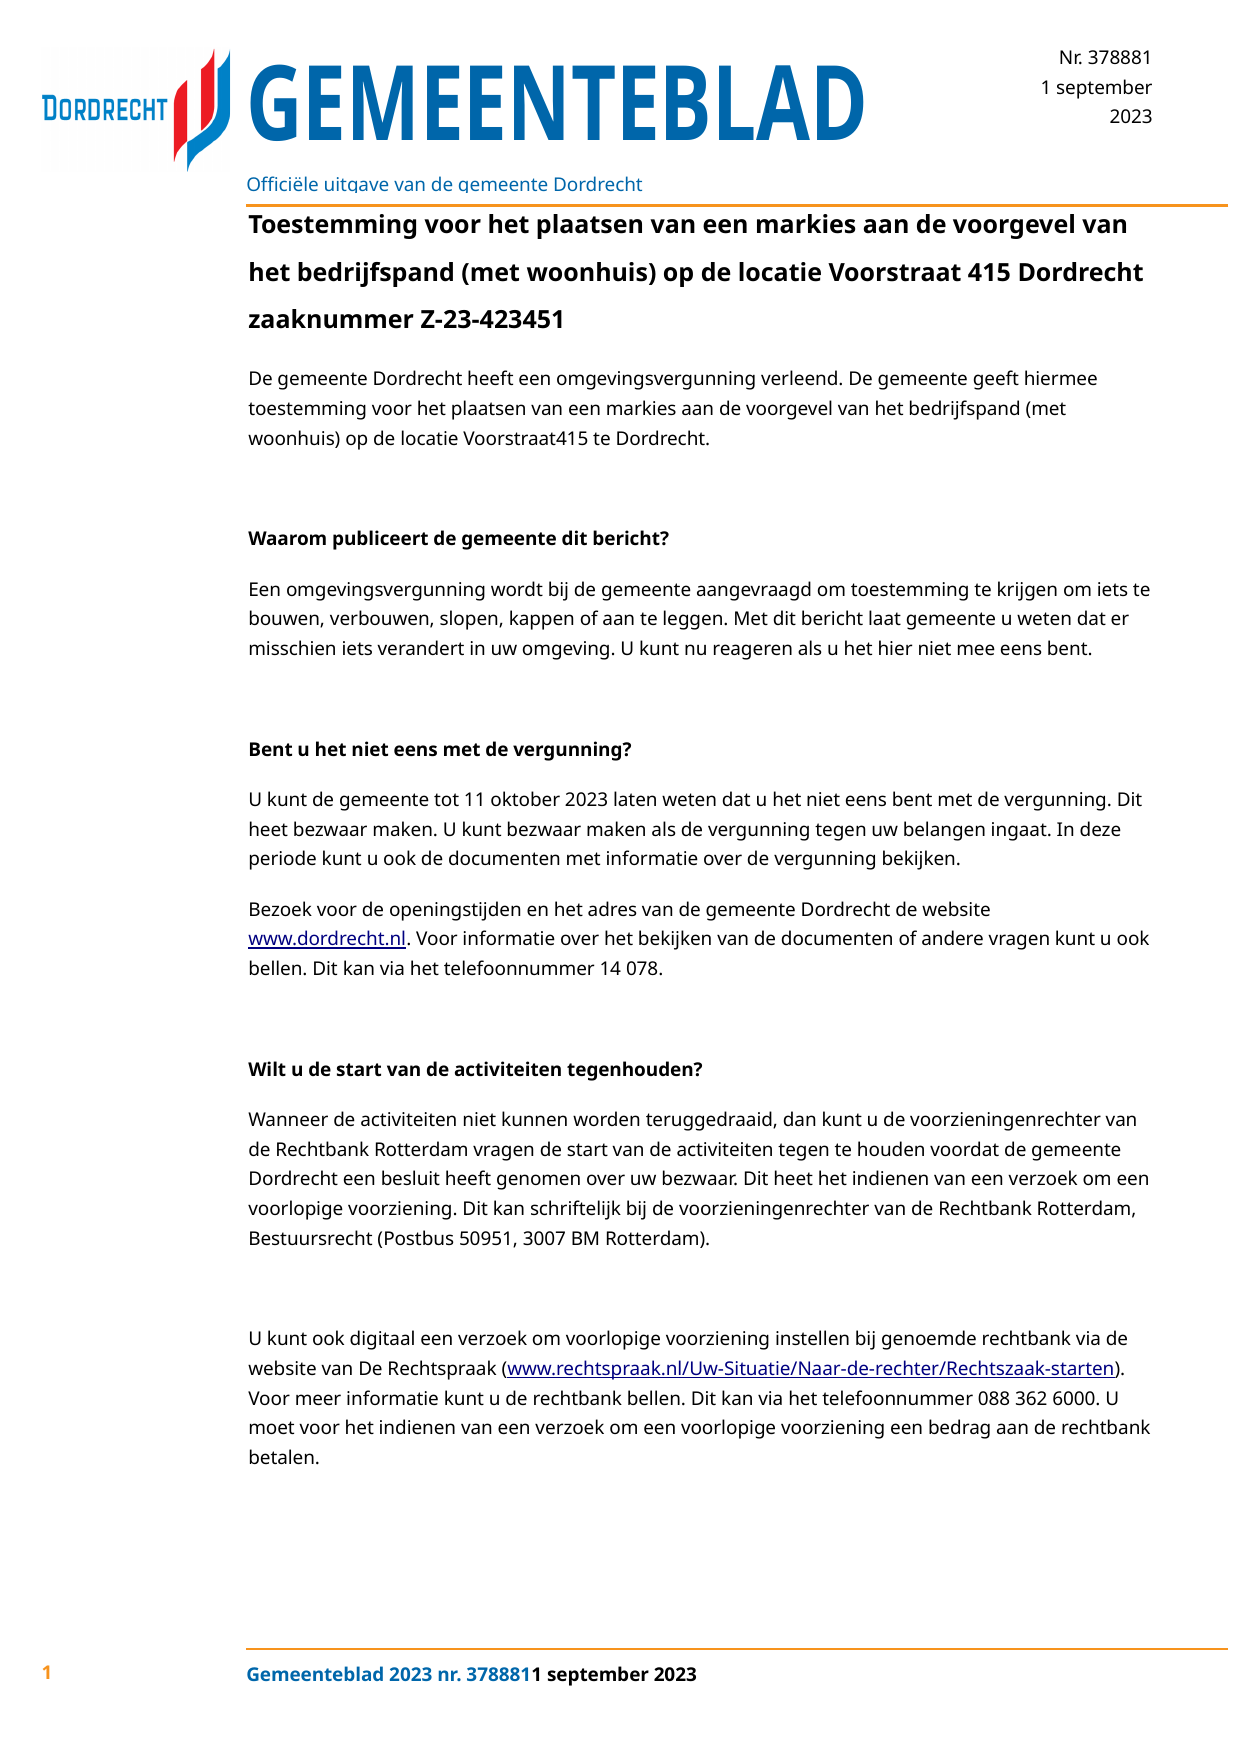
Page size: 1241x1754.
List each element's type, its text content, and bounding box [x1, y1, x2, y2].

text Bezoek voor de openingstijden en het adres van de gemeente Dordrecht de website www.dordrecht.nl. Voor informatie over het bekijken van de documenten of andere vragen kunt u ook bellen. Dit kan via het telefoonnummer 14 078. [248, 896, 1152, 981]
text U kunt de gemeente tot 11 oktober 2023 laten weten dat u het niet eens bent met de vergunning. Dit heet bezwaar maken. U kunt bezwaar maken als de vergunning tegen uw belangen ingaat. In deze periode kunt u ook de documenten met informatie over de vergunning bekijken. [248, 786, 1152, 871]
text Toestemming voor het plaatsen van een markies aan de voorgevel van het bedrijfspand (met woonhuis) op de locatie Voorstraat 415 Dordrecht zaaknummer Z-23-423451 [248, 207, 1152, 336]
text Wanneer de activiteiten niet kunnen worden teruggedraaid, dan kunt u de voorzieningenrechter van de Rechtbank Rotterdam vragen de start van de activiteiten tegen te houden voordat de gemeente Dordrecht een besluit heeft genomen over uw bezwaar. Dit heet het indienen van een verzoek om een voorlopige voorziening. Dit kan schriftelijk bij de voorzieningenrechter van de Rechtbank Rotterdam, Bestuursrecht (Postbus 50951, 3007 BM Rotterdam). [248, 1106, 1152, 1250]
text Wilt u de start van de activiteiten tegenhouden? [248, 1056, 1152, 1082]
picture [41, 47, 231, 172]
text Waarom publiceert de gemeente dit bericht? [248, 526, 1152, 551]
text De gemeente Dordrecht heeft een omgevingsvergunning verleend. De gemeente geeft hiermee toestemming voor het plaatsen van een markies aan de voorgevel van het bedrijfspand (met woonhuis) op de locatie Voorstraat415 te Dordrecht. [248, 366, 1152, 450]
text U kunt ook digitaal een verzoek om voorlopige voorziening instellen bij genoemde rechtbank via de website van De Rechtspraak (www.rechtspraak.nl/Uw-Situatie/Naar-de-rechter/Rechtszaak-starten). Voor meer informatie kunt u de rechtbank bellen. Dit kan via het telefoonnummer 088 362 6000. U moet voor het indienen van een verzoek om een voorlopige voorziening een bedrag aan de rechtbank betalen. [248, 1326, 1152, 1469]
text Bent u het niet eens met de vergunning? [248, 736, 1152, 762]
text Een omgevingsvergunning wordt bij de gemeente aangevraagd om toestemming te krijgen om iets te bouwen, verbouwen, slopen, kappen of aan te leggen. Met dit bericht laat gemeente u weten dat er misschien iets verandert in uw omgeving. U kunt nu reageren als u het hier niet mee eens bent. [248, 576, 1152, 661]
